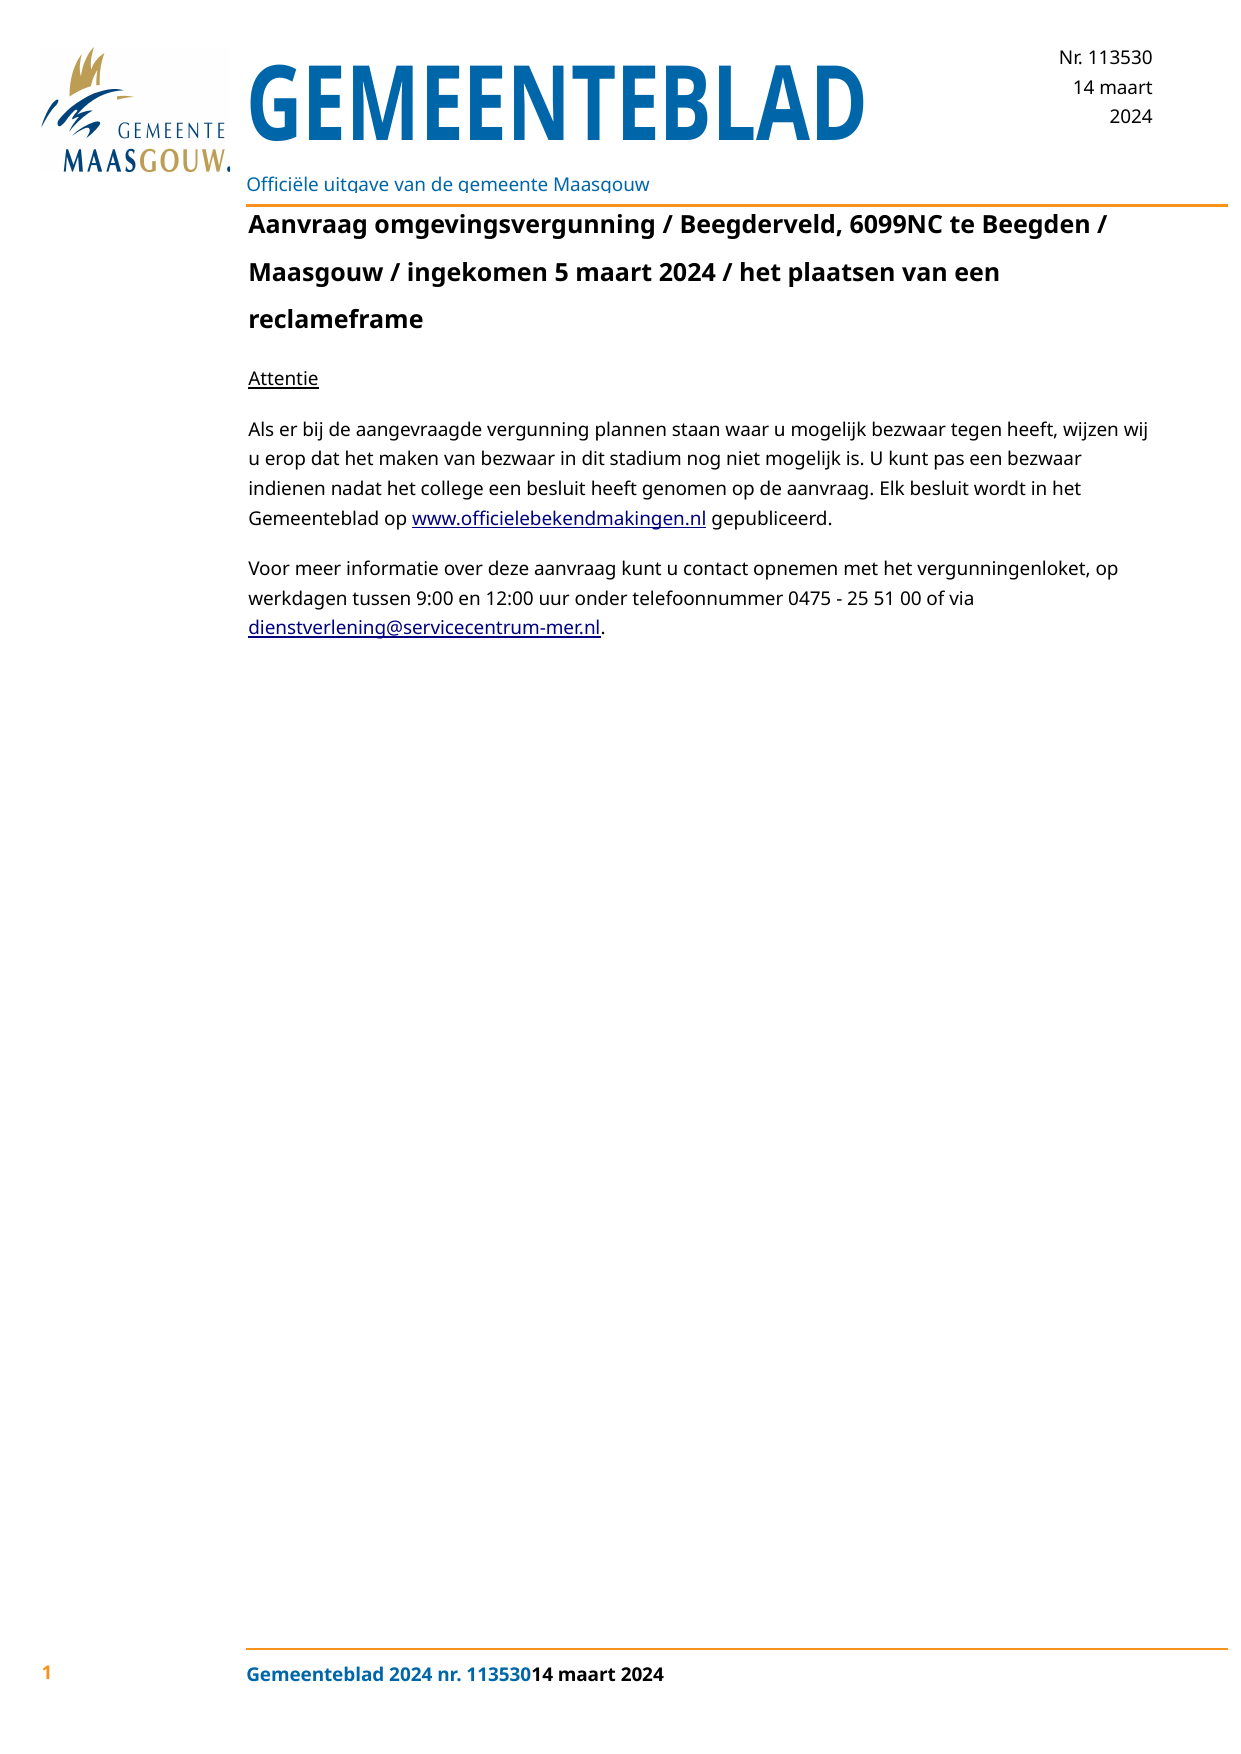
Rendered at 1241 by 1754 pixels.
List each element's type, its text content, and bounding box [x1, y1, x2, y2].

text Als er bij de aangevraagde vergunning plannen staan waar u mogelijk bezwaar tegen heeft, wijzen wij u erop dat het maken van bezwaar in dit stadium nog niet mogelijk is. U kunt pas een bezwaar indienen nadat het college een besluit heeft genomen op de aanvraag. Elk besluit wordt in het Gemeenteblad op www.officielebekendmakingen.nl gepubliceerd. [248, 416, 1152, 530]
picture [41, 47, 231, 172]
text Attentie [248, 366, 1152, 391]
text Voor meer informatie over deze aanvraag kunt u contact opnemen met het vergunningenloket, op werkdagen tussen 9:00 en 12:00 uur onder telefoonnummer 0475 - 25 51 00 of via dienstverlening@servicecentrum-mer.nl. [248, 555, 1152, 640]
text Aanvraag omgevingsvergunning / Beegderveld, 6099NC te Beegden / Maasgouw / ingekomen 5 maart 2024 / het plaatsen van een reclameframe [248, 207, 1152, 336]
